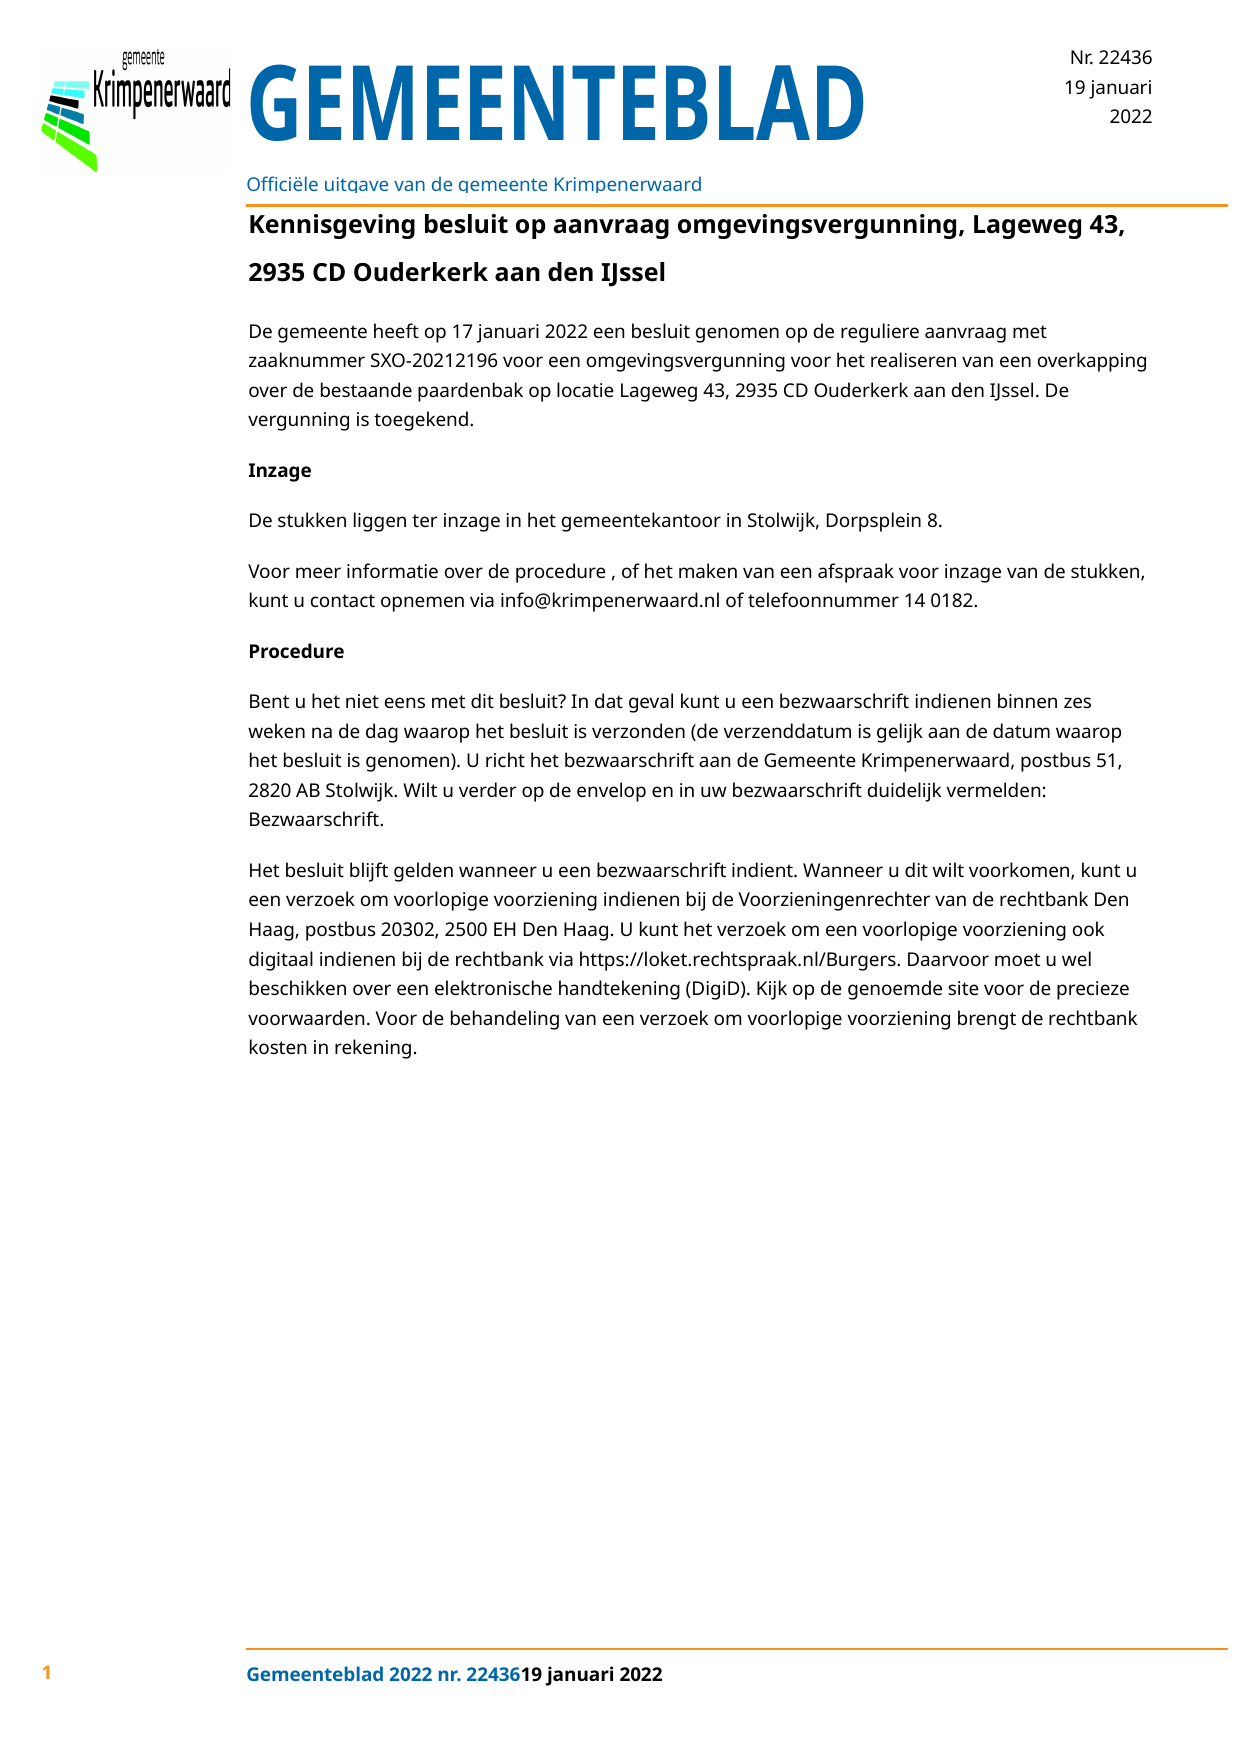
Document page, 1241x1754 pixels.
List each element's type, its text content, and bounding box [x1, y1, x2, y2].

text Bent u het niet eens met dit besluit? In dat geval kunt u een bezwaarschrift indienen binnen zes weken na de dag waarop het besluit is verzonden (de verzenddatum is gelijk aan de datum waarop het besluit is genomen). U richt het bezwaarschrift aan de Gemeente Krimpenerwaard, postbus 51, 2820 AB Stolwijk. Wilt u verder op de envelop en in uw bezwaarschrift duidelijk vermelden: Bezwaarschrift. [248, 688, 1152, 832]
text De gemeente heeft op 17 januari 2022 een besluit genomen op de reguliere aanvraag met zaaknummer SXO-20212196 voor een omgevingsvergunning voor het realiseren van een overkapping over de bestaande paardenbak op locatie Lageweg 43, 2935 CD Ouderkerk aan den IJssel. De vergunning is toegekend. [248, 318, 1152, 432]
text Kennisgeving besluit op aanvraag omgevingsvergunning, Lageweg 43, 2935 CD Ouderkerk aan den IJssel [248, 207, 1152, 288]
text Inzage [248, 457, 1152, 483]
text Het besluit blijft gelden wanneer u een bezwaarschrift indient. Wanneer u dit wilt voorkomen, kunt u een verzoek om voorlopige voorziening indienen bij de Voorzieningenrechter van de rechtbank Den Haag, postbus 20302, 2500 EH Den Haag. U kunt het verzoek om een voorlopige voorziening ook digitaal indienen bij de rechtbank via https://loket.rechtspraak.nl/Burgers. Daarvoor moet u wel beschikken over een elektronische handtekening (DigiD). Kijk op de genoemde site voor de precieze voorwaarden. Voor de behandeling van een verzoek om voorlopige voorziening brengt de rechtbank kosten in rekening. [248, 857, 1152, 1060]
picture [41, 47, 231, 172]
text De stukken liggen ter inzage in het gemeentekantoor in Stolwijk, Dorpsplein 8. [248, 507, 1152, 533]
text Procedure [248, 638, 1152, 664]
text Voor meer informatie over de procedure , of het maken van een afspraak voor inzage van de stukken, kunt u contact opnemen via info@krimpenerwaard.nl of telefoonnummer 14 0182. [248, 558, 1152, 613]
